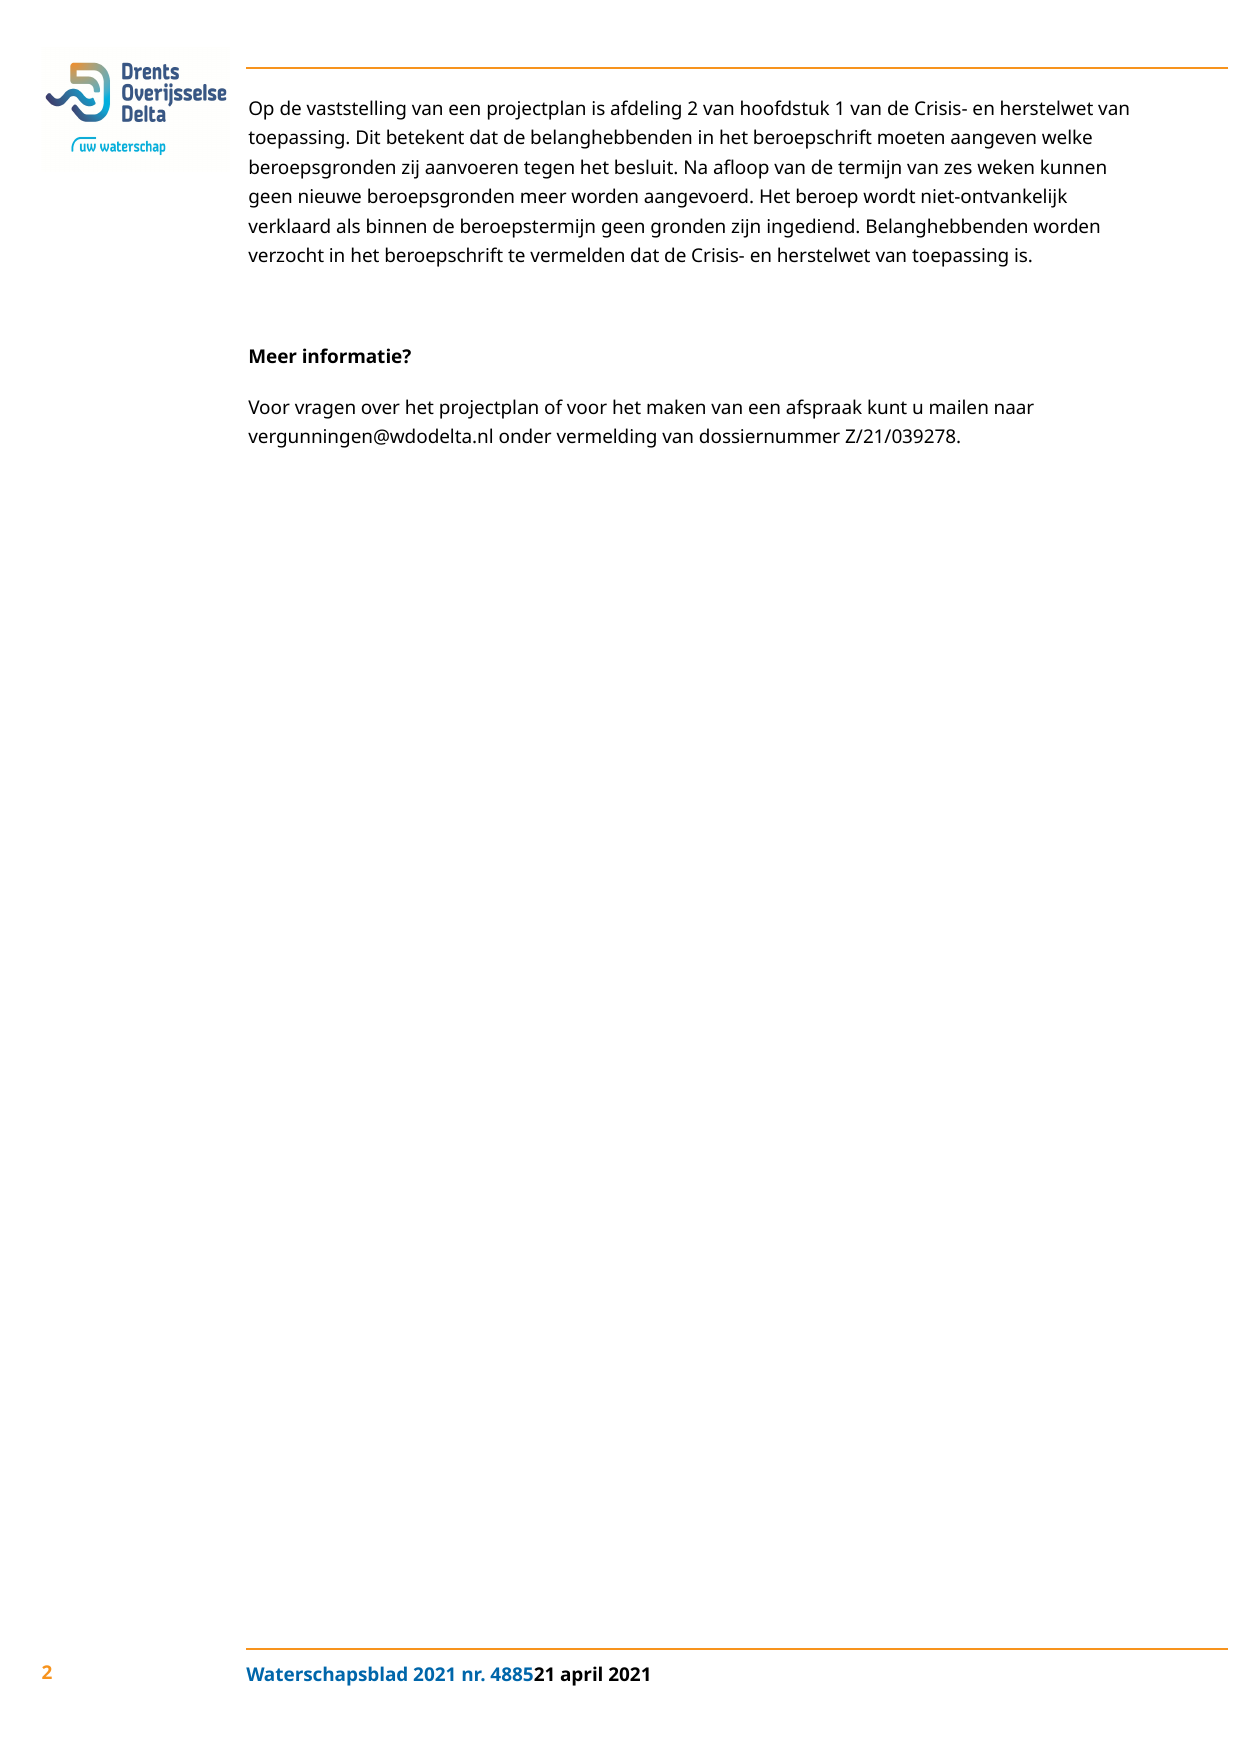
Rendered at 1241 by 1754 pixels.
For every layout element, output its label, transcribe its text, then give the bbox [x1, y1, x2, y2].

text Meer informatie? [248, 343, 1152, 369]
text Voor vragen over het projectplan of voor het maken van een afspraak kunt u mailen naar vergunningen@wdodelta.nl onder vermelding van dossiernummer Z/21/039278. [248, 394, 1152, 449]
text Op de vaststelling van een projectplan is afdeling 2 van hoofdstuk 1 van de Crisis- en herstelwet van toepassing. Dit betekent dat de belanghebbenden in het beroepschrift moeten aangeven welke beroepsgronden zij aanvoeren tegen het besluit. Na afloop van de termijn van zes weken kunnen geen nieuwe beroepsgronden meer worden aangevoerd. Het beroep wordt niet-ontvankelijk verklaard als binnen de beroepstermijn geen gronden zijn ingediend. Belanghebbenden worden verzocht in het beroepschrift te vermelden dat de Crisis- en herstelwet van toepassing is. [248, 95, 1152, 268]
picture [41, 47, 231, 172]
